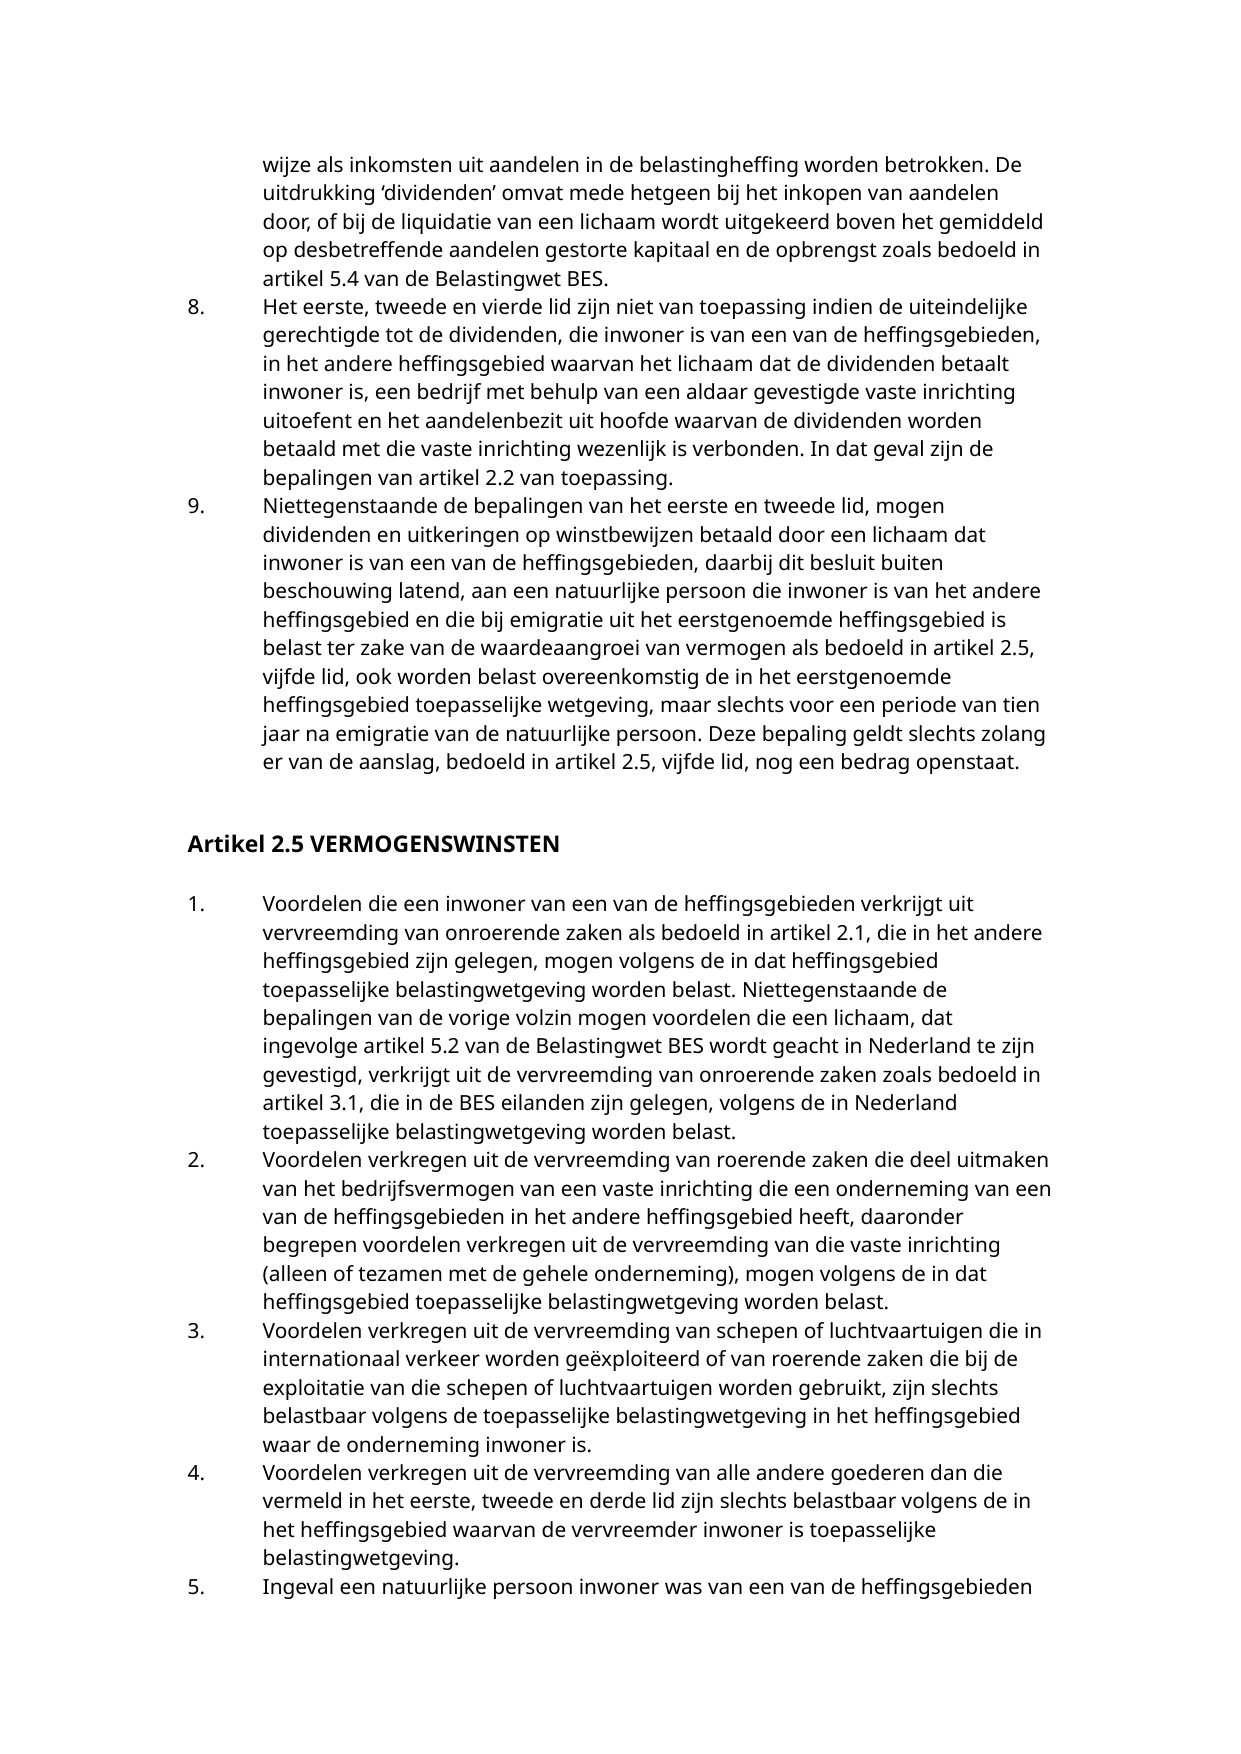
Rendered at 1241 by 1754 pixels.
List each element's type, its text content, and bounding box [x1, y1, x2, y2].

list Voordelen verkregen uit de vervreemding van roerende zaken die deel uitmaken van het bedrijfsvermogen van een vaste inrichting die een onderneming van een van de heffingsgebieden in het andere heffingsgebied heeft, daaronder begrepen voordelen verkregen uit de vervreemding van die vaste inrichting (alleen of tezamen met de gehele onderneming), mogen volgens de in dat heffingsgebied toepasselijke belastingwetgeving worden belast. [187, 1145, 1053, 1316]
list Voordelen verkregen uit de vervreemding van alle andere goederen dan die vermeld in het eerste, tweede en derde lid zijn slechts belastbaar volgens de in het heffingsgebied waarvan de vervreemder inwoner is toepasselijke belastingwetgeving. [187, 1458, 1053, 1572]
list Voordelen verkregen uit de vervreemding van schepen of luchtvaartuigen die in internationaal verkeer worden geëxploiteerd of van roerende zaken die bij de exploitatie van die schepen of luchtvaartuigen worden gebruikt, zijn slechts belastbaar volgens de toepasselijke belastingwetgeving in het heffingsgebied waar de onderneming inwoner is. [187, 1316, 1053, 1458]
list Het eerste, tweede en vierde lid zijn niet van toepassing indien de uiteindelijke gerechtigde tot de dividenden, die inwoner is van een van de heffingsgebieden, in het andere heffingsgebied waarvan het lichaam dat de dividenden betaalt inwoner is, een bedrijf met behulp van een aldaar gevestigde vaste inrichting uitoefent en het aandelenbezit uit hoofde waarvan de dividenden worden betaald met die vaste inrichting wezenlijk is verbonden. In dat geval zijn de bepalingen van artikel 2.2 van toepassing. [187, 292, 1053, 491]
list wijze als inkomsten uit aandelen in de belastingheffing worden betrokken. De uitdrukking ‘dividenden’ omvat mede hetgeen bij het inkopen van aandelen door, of bij de liquidatie van een lichaam wordt uitgekeerd boven het gemiddeld op desbetreffende aandelen gestorte kapitaal en de opbrengst zoals bedoeld in artikel 5.4 van de Belastingwet BES. [187, 150, 1053, 292]
list Niettegenstaande de bepalingen van het eerste en tweede lid, mogen dividenden en uitkeringen op winstbewijzen betaald door een lichaam dat inwoner is van een van de heffingsgebieden, daarbij dit besluit buiten beschouwing latend, aan een natuurlijke persoon die inwoner is van het andere heffingsgebied en die bij emigratie uit het eerstgenoemde heffingsgebied is belast ter zake van de waardeaangroei van vermogen als bedoeld in artikel 2.5, vijfde lid, ook worden belast overeenkomstig de in het eerstgenoemde heffingsgebied toepasselijke wetgeving, maar slechts voor een periode van tien jaar na emigratie van de natuurlijke persoon. Deze bepaling geldt slechts zolang er van de aanslag, bedoeld in artikel 2.5, vijfde lid, nog een bedrag openstaat. [187, 491, 1053, 776]
list Voordelen die een inwoner van een van de heffingsgebieden verkrijgt uit vervreemding van onroerende zaken als bedoeld in artikel 2.1, die in het andere heffingsgebied zijn gelegen, mogen volgens de in dat heffingsgebied toepasselijke belastingwetgeving worden belast. Niettegenstaande de bepalingen van de vorige volzin mogen voordelen die een lichaam, dat ingevolge artikel 5.2 van de Belastingwet BES wordt geacht in Nederland te zijn gevestigd, verkrijgt uit de vervreemding van onroerende zaken zoals bedoeld in artikel 3.1, die in de BES eilanden zijn gelegen, volgens de in Nederland toepasselijke belastingwetgeving worden belast. [187, 889, 1053, 1145]
list Ingeval een natuurlijke persoon inwoner was van een van de heffingsgebieden [187, 1572, 1053, 1600]
subtitle Artikel 2.5 VERMOGENSWINSTEN [187, 828, 1053, 859]
